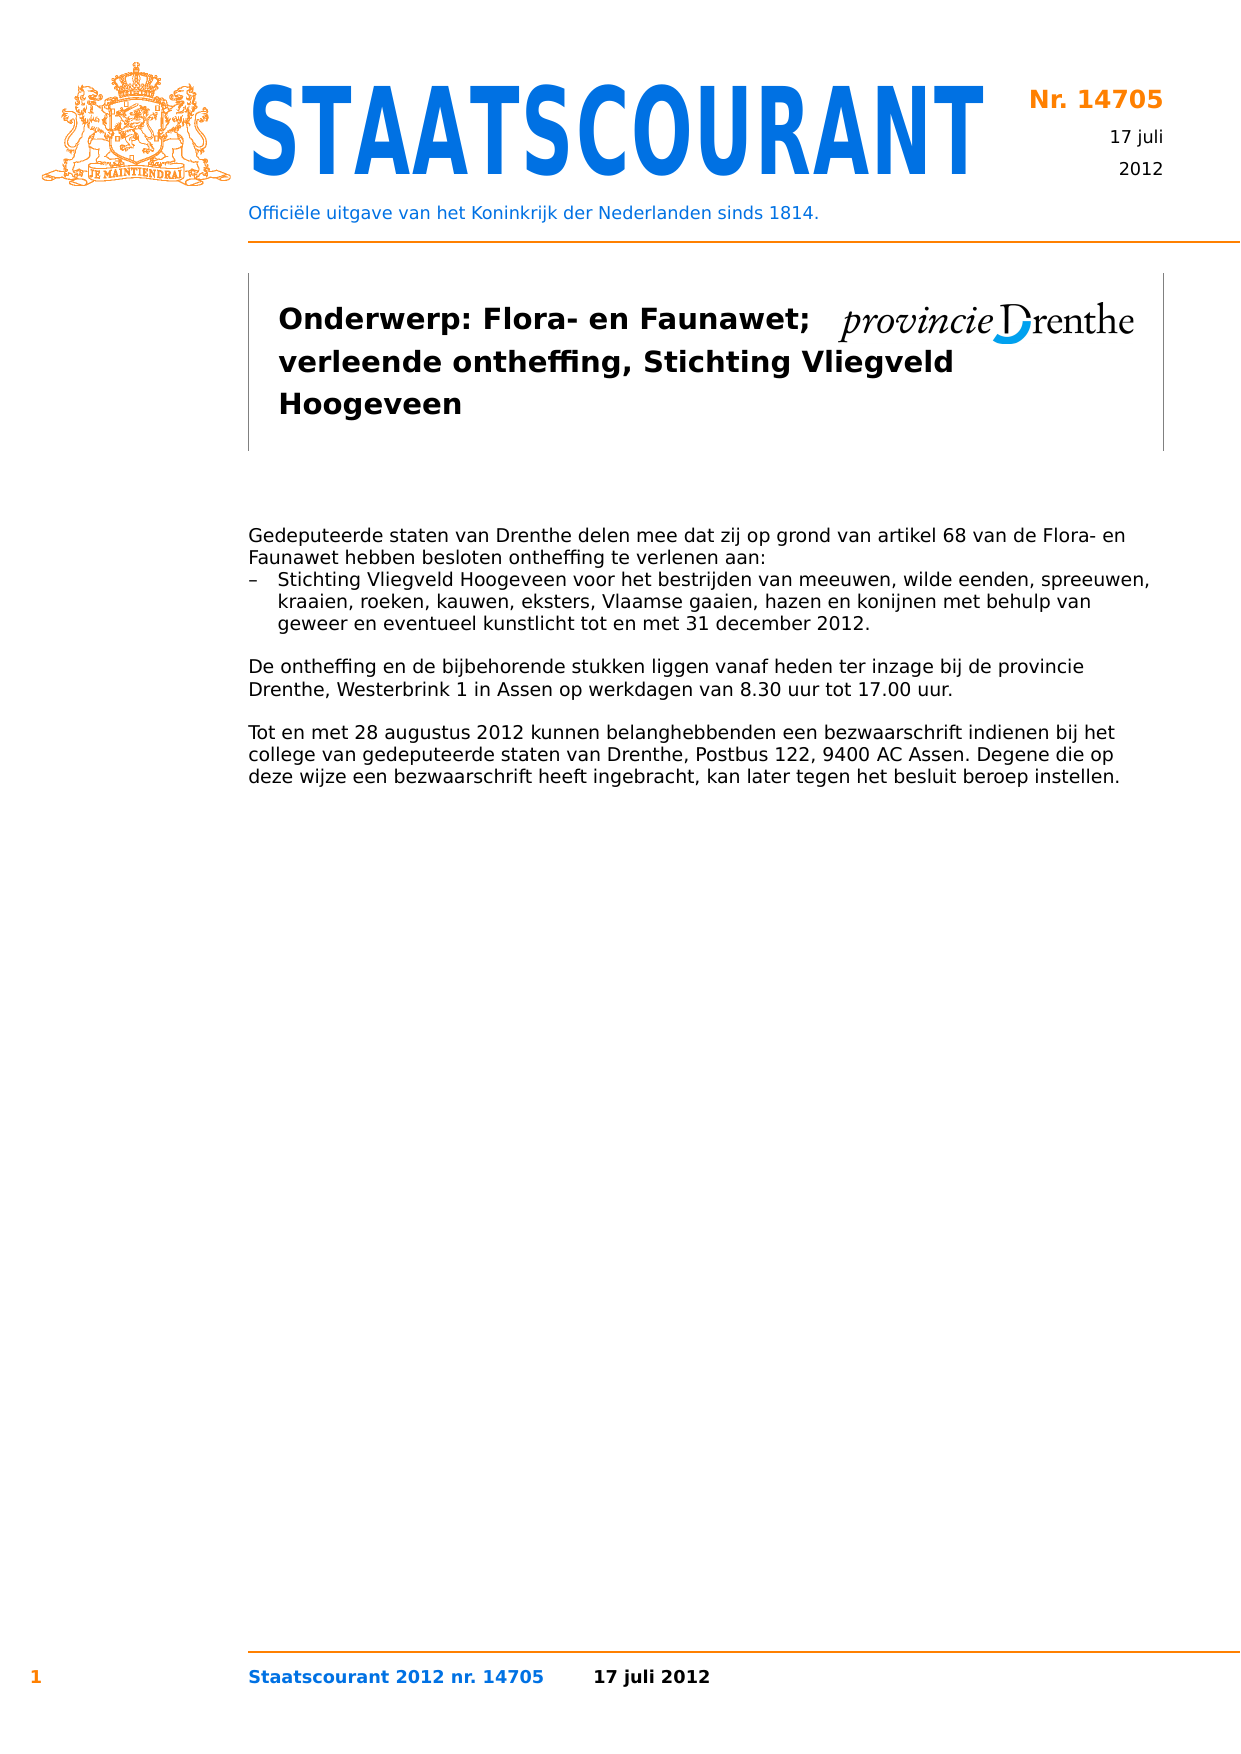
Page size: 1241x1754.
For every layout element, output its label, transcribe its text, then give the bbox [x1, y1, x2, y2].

table_header Nr. 14705 [998, 62, 1240, 121]
table_cell 17 juli [998, 121, 1240, 153]
subtitle Onderwerp: Flora- en Faunawet; verleende ontheffing, Stichting Vliegveld Hoogeveen [249, 273, 1163, 451]
table_cell Officiële uitgave van het Koninkrijk der Nederlanden sinds 1814. [248, 203, 1240, 241]
text Tot en met 28 augustus 2012 kunnen belanghebbenden een bezwaarschrift indienen bij het college van gedeputeerde staten van Drenthe, Postbus 122, 9400 AC Assen. Degene die op deze wijze een bezwaarschrift heeft ingebracht, kan later tegen het besluit beroep instellen. [248, 722, 1163, 788]
table_cell 2012 [998, 153, 1240, 203]
text De ontheffing en de bijbehorende stukken liggen vanaf heden ter inzage bij de provincie Drenthe, Westerbrink 1 in Assen op werkdagen van 8.30 uur tot 17.00 uur. [248, 656, 1163, 700]
table_header [25, 62, 248, 241]
picture [41, 62, 231, 186]
table_header STAATSCOURANT [248, 62, 998, 203]
text Gedeputeerde staten van Drenthe delen mee dat zij op grond van artikel 68 van de Flora- en Faunawet hebben besloten ontheffing te verlenen aan: [248, 525, 1163, 569]
text – Stichting Vliegveld Hoogeveen voor het bestrijden van meeuwen, wilde eenden, spreeuwen, kraaien, roeken, kauwen, eksters, Vlaamse gaaien, hazen en konijnen met behulp van geweer en eventueel kunstlicht tot en met 31 december 2012. [248, 569, 1163, 634]
picture [838, 302, 1134, 344]
